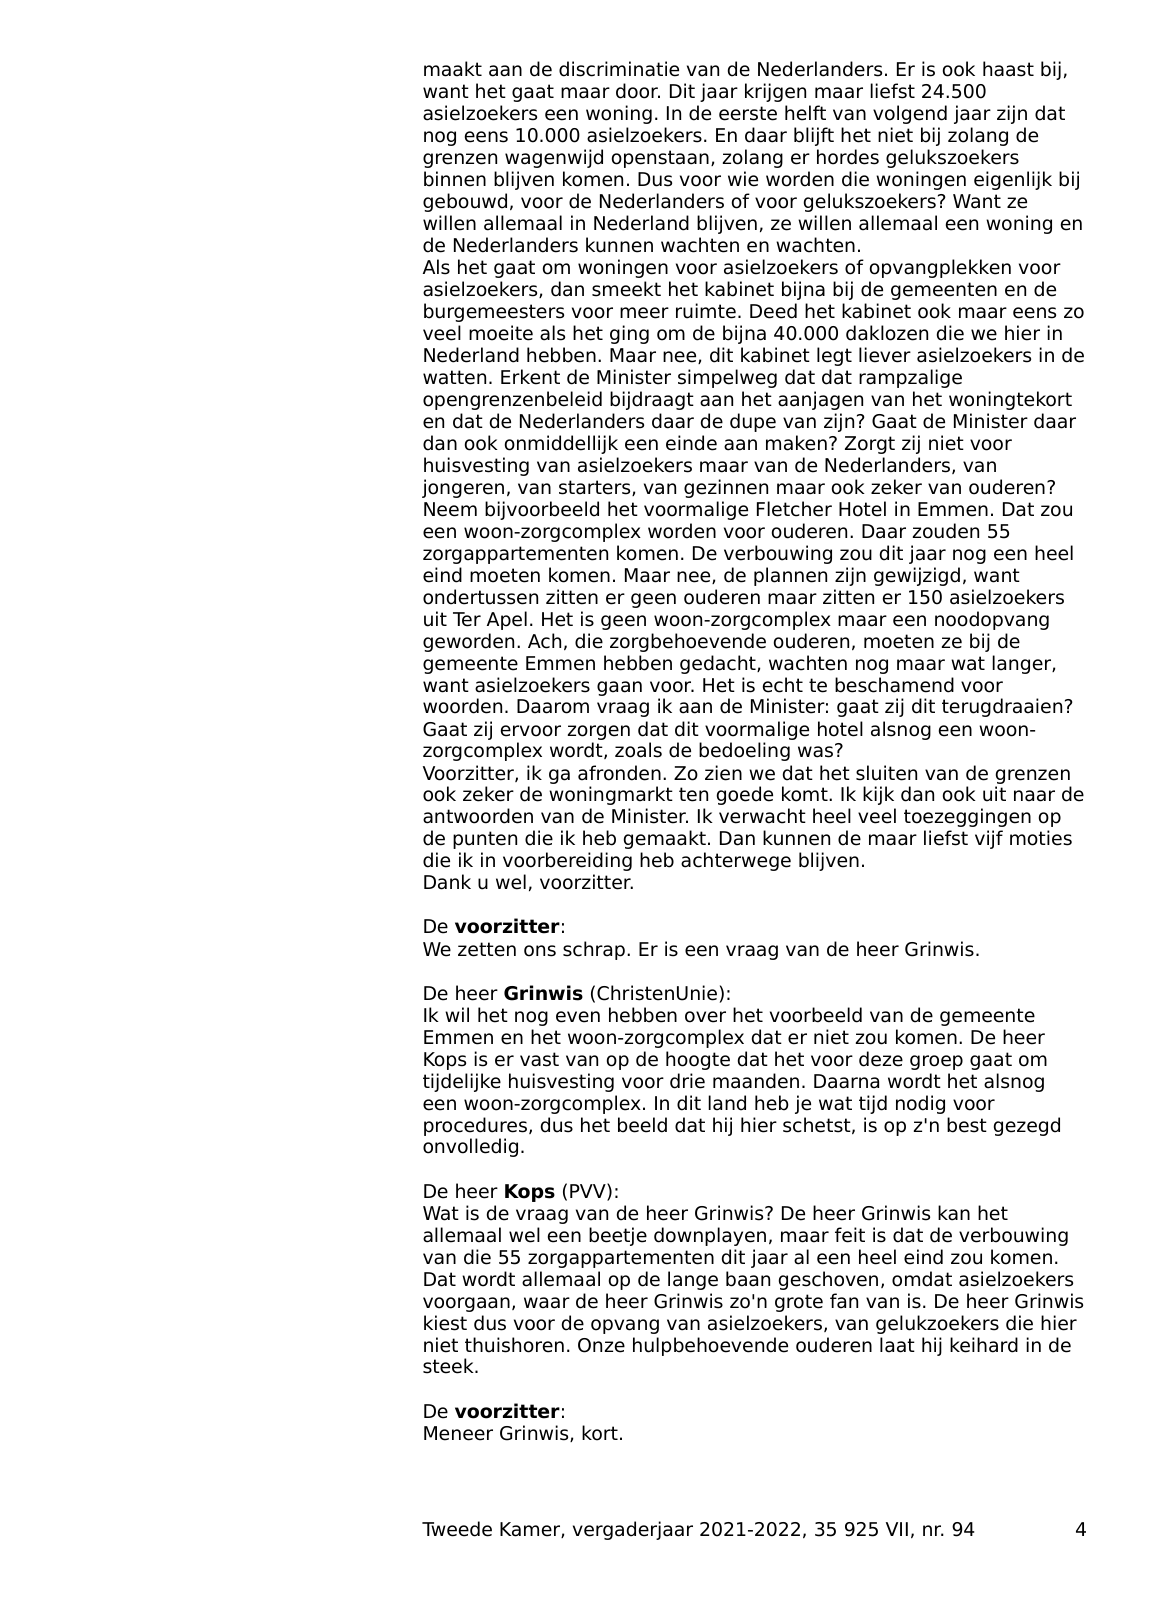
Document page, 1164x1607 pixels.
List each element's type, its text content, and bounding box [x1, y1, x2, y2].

text De heer Kops (PVV): [422, 1181, 1087, 1203]
text Meneer Grinwis, kort. [422, 1423, 1087, 1444]
text Wat is de vraag van de heer Grinwis? De heer Grinwis kan het allemaal wel een beetje downplayen, maar feit is dat de verbouwing van die 55 zorgappartementen dit jaar al een heel eind zou komen. Dat wordt allemaal op de lange baan geschoven, omdat asielzoekers voorgaan, waar de heer Grinwis zo'n grote fan van is. De heer Grinwis kiest dus voor de opvang van asielzoekers, van gelukzoekers die hier niet thuishoren. Onze hulpbehoevende ouderen laat hij keihard in de steek. [422, 1203, 1087, 1378]
text Dank u wel, voorzitter. [422, 872, 1087, 894]
text Als het gaat om woningen voor asielzoekers of opvangplekken voor asielzoekers, dan smeekt het kabinet bijna bij de gemeenten en de burgemeesters voor meer ruimte. Deed het kabinet ook maar eens zo veel moeite als het ging om de bijna 40.000 daklozen die we hier in Nederland hebben. Maar nee, dit kabinet legt liever asielzoekers in de watten. Erkent de Minister simpelweg dat dat rampzalige opengrenzenbeleid bijdraagt aan het aanjagen van het woningtekort en dat de Nederlanders daar de dupe van zijn? Gaat de Minister daar dan ook onmiddellijk een einde aan maken? Zorgt zij niet voor huisvesting van asielzoekers maar van de Nederlanders, van jongeren, van starters, van gezinnen maar ook zeker van ouderen? [422, 257, 1087, 499]
text Voorzitter, ik ga afronden. Zo zien we dat het sluiten van de grenzen ook zeker de woningmarkt ten goede komt. Ik kijk dan ook uit naar de antwoorden van de Minister. Ik verwacht heel veel toezeggingen op de punten die ik heb gemaakt. Dan kunnen de maar liefst vijf moties die ik in voorbereiding heb achterwege blijven. [422, 762, 1087, 872]
text Ik wil het nog even hebben over het voorbeeld van de gemeente Emmen en het woon-zorgcomplex dat er niet zou komen. De heer Kops is er vast van op de hoogte dat het voor deze groep gaat om tijdelijke huisvesting voor drie maanden. Daarna wordt het alsnog een woon-zorgcomplex. In dit land heb je wat tijd nodig voor procedures, dus het beeld dat hij hier schetst, is op z'n best gezegd onvolledig. [422, 1004, 1087, 1158]
text De voorzitter: [422, 1401, 1087, 1423]
text We zetten ons schrap. Er is een vraag van de heer Grinwis. [422, 938, 1087, 960]
text maakt aan de discriminatie van de Nederlanders. Er is ook haast bij, want het gaat maar door. Dit jaar krijgen maar liefst 24.500 asielzoekers een woning. In de eerste helft van volgend jaar zijn dat nog eens 10.000 asielzoekers. En daar blijft het niet bij zolang de grenzen wagenwijd openstaan, zolang er hordes gelukszoekers binnen blijven komen. Dus voor wie worden die woningen eigenlijk bij gebouwd, voor de Nederlanders of voor gelukszoekers? Want ze willen allemaal in Nederland blijven, ze willen allemaal een woning en de Nederlanders kunnen wachten en wachten. [422, 59, 1087, 257]
text Neem bijvoorbeeld het voormalige Fletcher Hotel in Emmen. Dat zou een woon-zorgcomplex worden voor ouderen. Daar zouden 55 zorgappartementen komen. De verbouwing zou dit jaar nog een heel eind moeten komen. Maar nee, de plannen zijn gewijzigd, want ondertussen zitten er geen ouderen maar zitten er 150 asielzoekers uit Ter Apel. Het is geen woon-zorgcomplex maar een noodopvang geworden. Ach, die zorgbehoevende ouderen, moeten ze bij de gemeente Emmen hebben gedacht, wachten nog maar wat langer, want asielzoekers gaan voor. Het is echt te beschamend voor woorden. Daarom vraag ik aan de Minister: gaat zij dit terugdraaien? Gaat zij ervoor zorgen dat dit voormalige hotel alsnog een woon-zorgcomplex wordt, zoals de bedoeling was? [422, 499, 1087, 762]
text De heer Grinwis (ChristenUnie): [422, 983, 1087, 1004]
text De voorzitter: [422, 916, 1087, 938]
